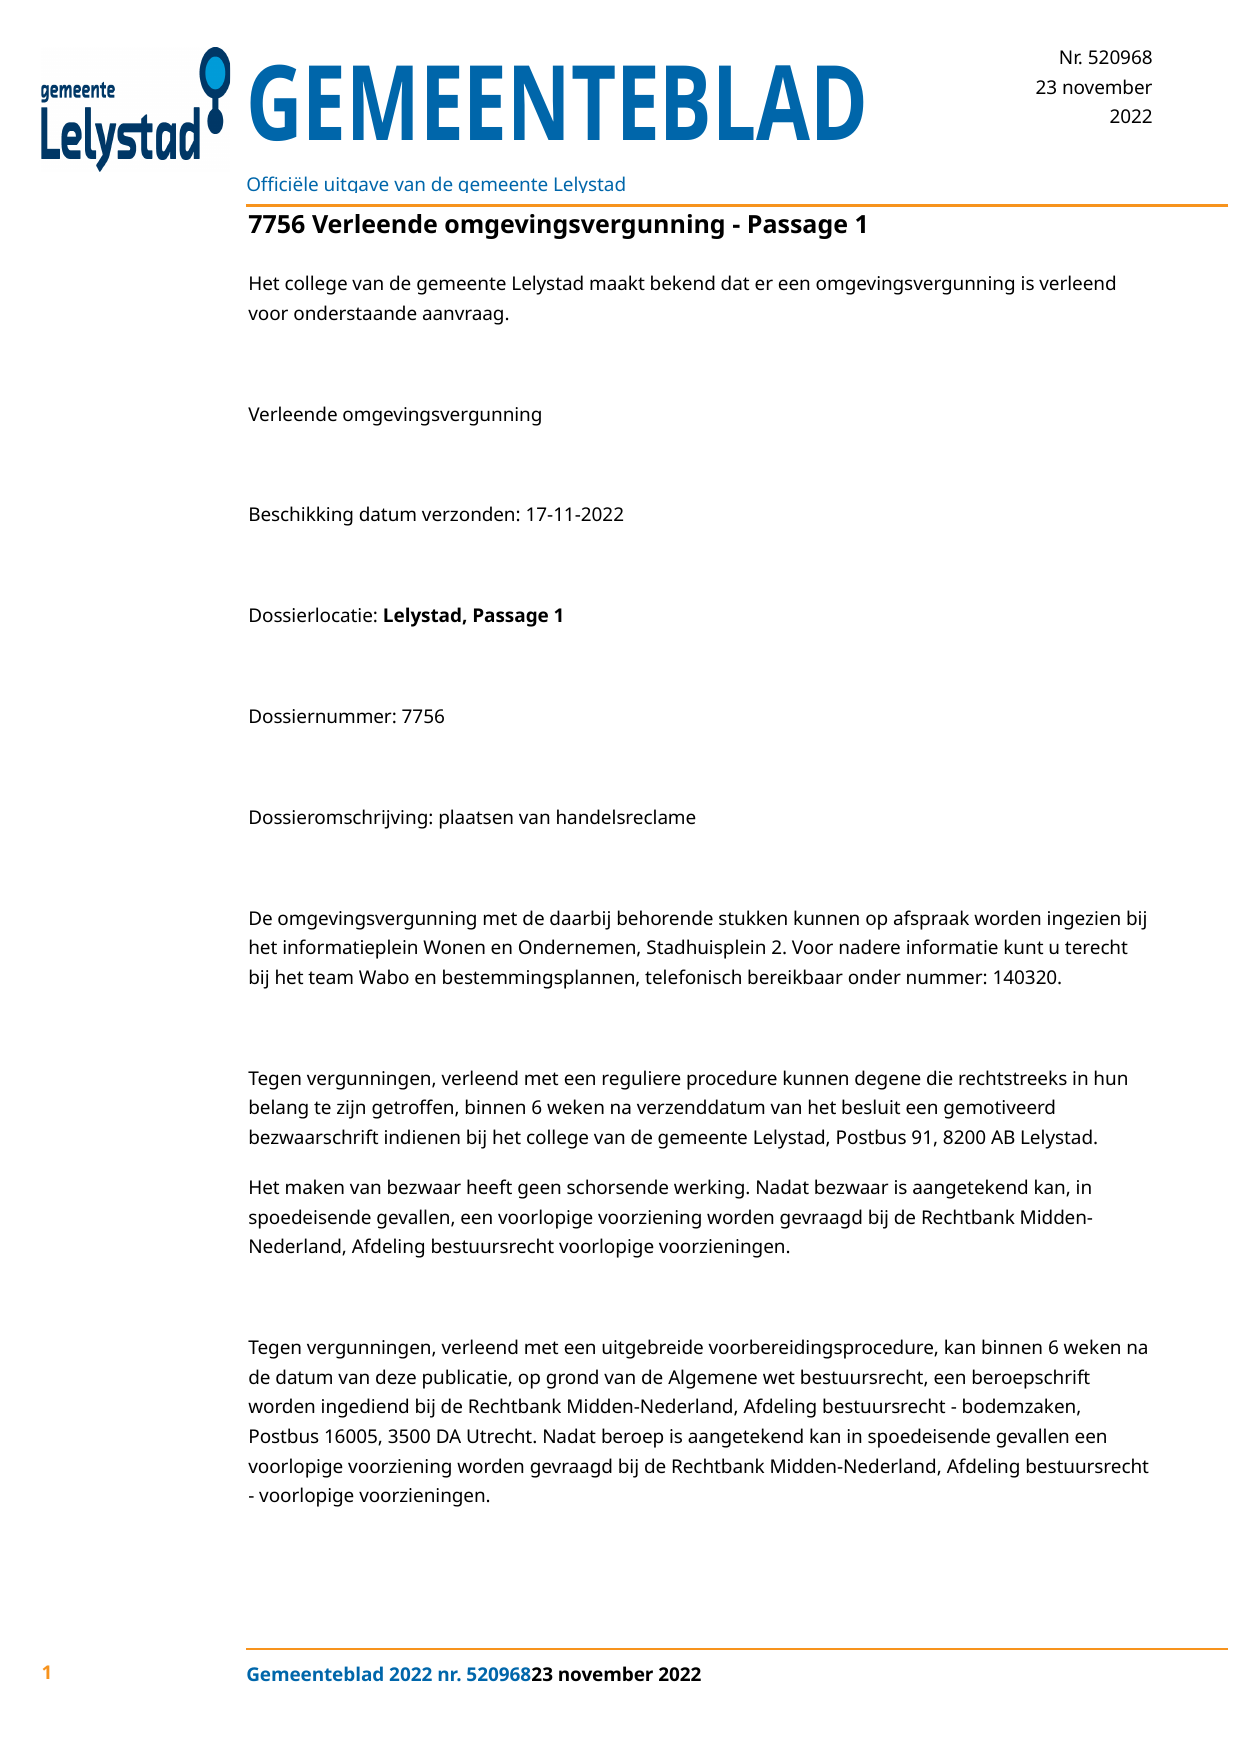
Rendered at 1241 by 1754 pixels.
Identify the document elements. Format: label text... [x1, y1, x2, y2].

text Tegen vergunningen, verleend met een reguliere procedure kunnen degene die rechtstreeks in hun belang te zijn getroffen, binnen 6 weken na verzenddatum van het besluit een gemotiveerd bezwaarschrift indienen bij het college van de gemeente Lelystad, Postbus 91, 8200 AB Lelystad. [248, 1065, 1152, 1150]
text Het maken van bezwaar heeft geen schorsende werking. Nadat bezwaar is aangetekend kan, in spoedeisende gevallen, een voorlopige voorziening worden gevraagd bij de Rechtbank Midden-Nederland, Afdeling bestuursrecht voorlopige voorzieningen. [248, 1174, 1152, 1259]
text Dossiernummer: 7756 [248, 703, 1152, 729]
text De omgevingsvergunning met de daarbij behorende stukken kunnen op afspraak worden ingezien bij het informatieplein Wonen en Ondernemen, Stadhuisplein 2. Voor nadere informatie kunt u terecht bij het team Wabo en bestemmingsplannen, telefonisch bereikbaar onder nummer: 140320. [248, 905, 1152, 990]
text Dossieromschrijving: plaatsen van handelsreclame [248, 804, 1152, 830]
picture [41, 47, 231, 172]
text 7756 Verleende omgevingsvergunning - Passage 1 [248, 207, 1152, 241]
text Verleende omgevingsvergunning [248, 401, 1152, 426]
text Tegen vergunningen, verleend met een uitgebreide voorbereidingsprocedure, kan binnen 6 weken na de datum van deze publicatie, op grond van de Algemene wet bestuursrecht, een beroepschrift worden ingediend bij de Rechtbank Midden-Nederland, Afdeling bestuursrecht - bodemzaken, Postbus 16005, 3500 DA Utrecht. Nadat beroep is aangetekend kan in spoedeisende gevallen een voorlopige voorziening worden gevraagd bij de Rechtbank Midden-Nederland, Afdeling bestuursrecht - voorlopige voorzieningen. [248, 1334, 1152, 1508]
text Beschikking datum verzonden: 17-11-2022 [248, 502, 1152, 527]
text Dossierlocatie: Lelystad, Passage 1 [248, 602, 1152, 628]
text Het college van de gemeente Lelystad maakt bekend dat er een omgevingsvergunning is verleend voor onderstaande aanvraag. [248, 270, 1152, 326]
